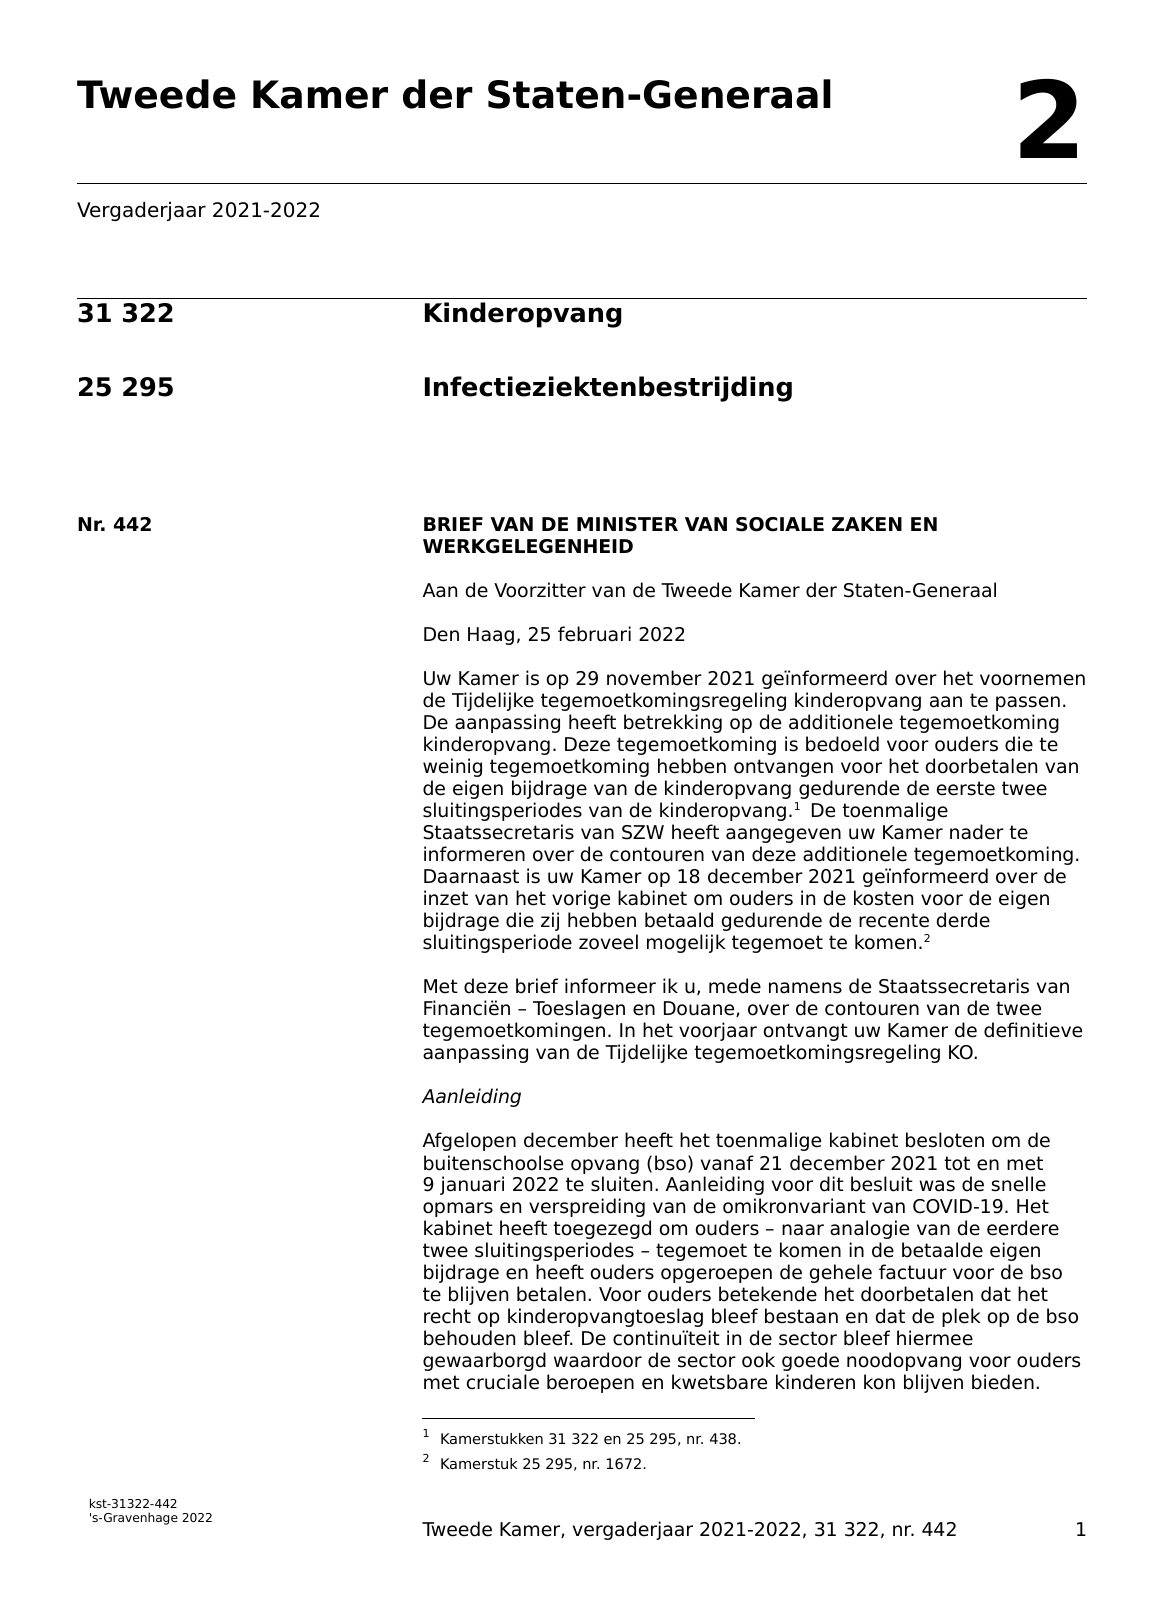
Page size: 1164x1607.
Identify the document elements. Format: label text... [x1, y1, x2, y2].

subtitle Aanleiding [422, 1086, 1087, 1108]
text Den Haag, 25 februari 2022 [422, 624, 1087, 646]
subtitle 25 295 Infectieziektenbestrijding [77, 373, 1087, 403]
text kst-31322-442 [88, 1497, 323, 1511]
text Kamerstuk 25 295, nr. 1672. [422, 1452, 1087, 1474]
text Kamerstukken 31 322 en 25 295, nr. 438. [422, 1427, 1087, 1449]
table_cell Vergaderjaar 2021-2022 [77, 184, 1087, 298]
subtitle Nr. 442 BRIEF VAN DE MINISTER VAN SOCIALE ZAKEN EN WERKGELEGENHEID [77, 514, 1087, 558]
table_header Tweede Kamer der Staten-Generaal [77, 59, 886, 183]
table_header 2 [886, 59, 1087, 183]
text 's-Gravenhage 2022 [88, 1511, 323, 1525]
subtitle 31 322 Kinderopvang [77, 299, 1087, 329]
text Met deze brief informeer ik u, mede namens de Staatssecretaris van Financiën – Toeslagen en Douane, over de contouren van de twee tegemoetkomingen. In het voorjaar ontvangt uw Kamer de definitieve aanpassing van de Tijdelijke tegemoetkomingsregeling KO. [422, 976, 1087, 1064]
text Afgelopen december heeft het toenmalige kabinet besloten om de buitenschoolse opvang (bso) vanaf 21 december 2021 tot en met 9 januari 2022 te sluiten. Aanleiding voor dit besluit was de snelle opmars en verspreiding van de omikronvariant van COVID-19. Het kabinet heeft toegezegd om ouders – naar analogie van de eerdere twee sluitingsperiodes – tegemoet te komen in de betaalde eigen bijdrage en heeft ouders opgeroepen de gehele factuur voor de bso te blijven betalen. Voor ouders betekende het doorbetalen dat het recht op kinderopvangtoeslag bleef bestaan en dat de plek op de bso behouden bleef. De continuïteit in de sector bleef hiermee gewaarborgd waardoor de sector ook goede noodopvang voor ouders met cruciale beroepen en kwetsbare kinderen kon blijven bieden. [422, 1130, 1087, 1394]
text Uw Kamer is op 29 november 2021 geïnformeerd over het voornemen de Tijdelijke tegemoetkomingsregeling kinderopvang aan te passen. De aanpassing heeft betrekking op de additionele tegemoetkoming kinderopvang. Deze tegemoetkoming is bedoeld voor ouders die te weinig tegemoetkoming hebben ontvangen voor het doorbetalen van de eigen bijdrage van de kinderopvang gedurende de eerste twee sluitingsperiodes van de kinderopvang. De toenmalige Staatssecretaris van SZW heeft aangegeven uw Kamer nader te informeren over de contouren van deze additionele tegemoetkoming. Daarnaast is uw Kamer op 18 december 2021 geïnformeerd over de inzet van het vorige kabinet om ouders in de kosten voor de eigen bijdrage die zij hebben betaald gedurende de recente derde sluitingsperiode zoveel mogelijk tegemoet te komen. [422, 668, 1087, 954]
text Aan de Voorzitter van de Tweede Kamer der Staten-Generaal [422, 580, 1087, 602]
